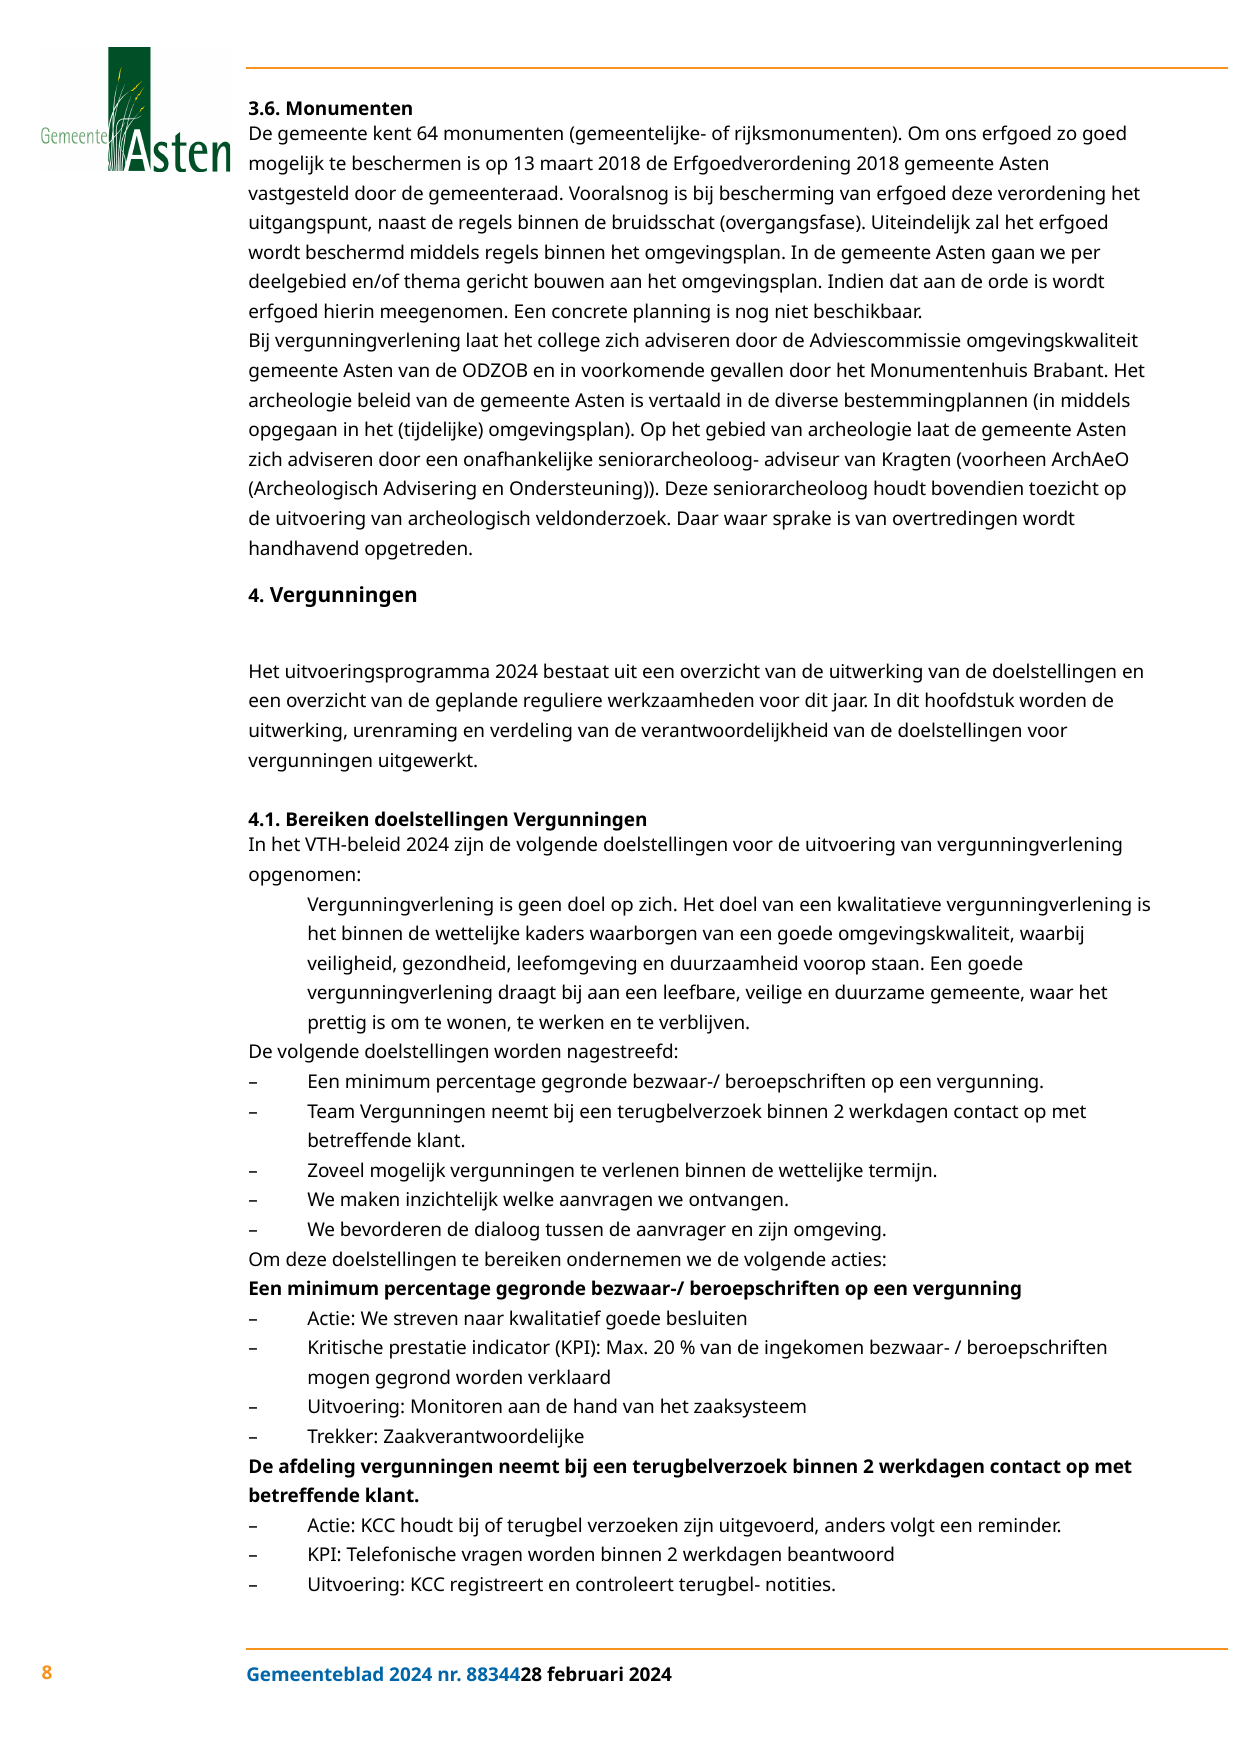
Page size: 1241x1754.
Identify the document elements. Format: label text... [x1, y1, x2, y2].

list Uitvoering: KCC registreert en controleert terugbel- notities. [248, 1571, 1152, 1597]
text 4.1. Bereiken doelstellingen Vergunningen [248, 806, 1152, 832]
text Om deze doelstellingen te bereiken ondernemen we de volgende acties: [248, 1246, 1152, 1272]
list Kritische prestatie indicator (KPI): Max. 20 % van de ingekomen bezwaar- / beroepschriften mogen gegrond worden verklaard [248, 1334, 1152, 1390]
list We bevorderen de dialoog tussen de aanvrager en zijn omgeving. [248, 1216, 1152, 1242]
text Een minimum percentage gegronde bezwaar-/ beroepschriften op een vergunning [248, 1275, 1152, 1301]
text De volgende doelstellingen worden nagestreefd: [248, 1039, 1152, 1064]
text De gemeente kent 64 monumenten (gemeentelijke- of rijksmonumenten). Om ons erfgoed zo goed mogelijk te beschermen is op 13 maart 2018 de Erfgoedverordening 2018 gemeente Asten vastgesteld door de gemeenteraad. Vooralsnog is bij bescherming van erfgoed deze verordening het uitgangspunt, naast de regels binnen de bruidsschat (overgangsfase). Uiteindelijk zal het erfgoed wordt beschermd middels regels binnen het omgevingsplan. In de gemeente Asten gaan we per deelgebied en/of thema gericht bouwen aan het omgevingsplan. Indien dat aan de orde is wordt erfgoed hierin meegenomen. Een concrete planning is nog niet beschikbaar. [248, 121, 1152, 324]
list Trekker: Zaakverantwoordelijke [248, 1423, 1152, 1449]
text De afdeling vergunningen neemt bij een terugbelverzoek binnen 2 werkdagen contact op met betreffende klant. [248, 1453, 1152, 1508]
list KPI: Telefonische vragen worden binnen 2 werkdagen beantwoord [248, 1542, 1152, 1567]
text 3.6. Monumenten [248, 95, 1152, 121]
list Vergunningverlening is geen doel op zich. Het doel van een kwalitatieve vergunningverlening is het binnen de wettelijke kaders waarborgen van een goede omgevingskwaliteit, waarbij veiligheid, gezondheid, leefomgeving en duurzaamheid voorop staan. Een goede vergunningverlening draagt bij aan een leefbare, veilige en duurzame gemeente, waar het prettig is om te wonen, te werken en te verblijven. [248, 891, 1152, 1035]
text In het VTH-beleid 2024 zijn de volgende doelstellingen voor de uitvoering van vergunningverlening opgenomen: [248, 832, 1152, 887]
list Actie: KCC houdt bij of terugbel verzoeken zijn uitgevoerd, anders volgt een reminder. [248, 1512, 1152, 1538]
list Uitvoering: Monitoren aan de hand van het zaaksysteem [248, 1394, 1152, 1419]
list Team Vergunningen neemt bij een terugbelverzoek binnen 2 werkdagen contact op met betreffende klant. [248, 1098, 1152, 1153]
list Actie: We streven naar kwalitatief goede besluiten [248, 1305, 1152, 1331]
text Bij vergunningverlening laat het college zich adviseren door de Adviescommissie omgevingskwaliteit gemeente Asten van de ODZOB en in voorkomende gevallen door het Monumentenhuis Brabant. Het archeologie beleid van de gemeente Asten is vertaald in de diverse bestemmingplannen (in middels opgegaan in het (tijdelijke) omgevingsplan). Op het gebied van archeologie laat de gemeente Asten zich adviseren door een onafhankelijke seniorarcheoloog- adviseur van Kragten (voorheen ArchAeO (Archeologisch Advisering en Ondersteuning)). Deze seniorarcheoloog houdt bovendien toezicht op de uitvoering van archeologisch veldonderzoek. Daar waar sprake is van overtredingen wordt handhavend opgetreden. [248, 328, 1152, 560]
list We maken inzichtelijk welke aanvragen we ontvangen. [248, 1187, 1152, 1212]
text Het uitvoeringsprogramma 2024 bestaat uit een overzicht van de uitwerking van de doelstellingen en een overzicht van de geplande reguliere werkzaamheden voor dit jaar. In dit hoofdstuk worden de uitwerking, urenraming en verdeling van de verantwoordelijkheid van de doelstellingen voor vergunningen uitgewerkt. [248, 658, 1152, 772]
text 4. Vergunningen [248, 580, 1152, 609]
picture [41, 47, 231, 172]
list Zoveel mogelijk vergunningen te verlenen binnen de wettelijke termijn. [248, 1157, 1152, 1183]
list Een minimum percentage gegronde bezwaar-/ beroepschriften op een vergunning. [248, 1068, 1152, 1094]
